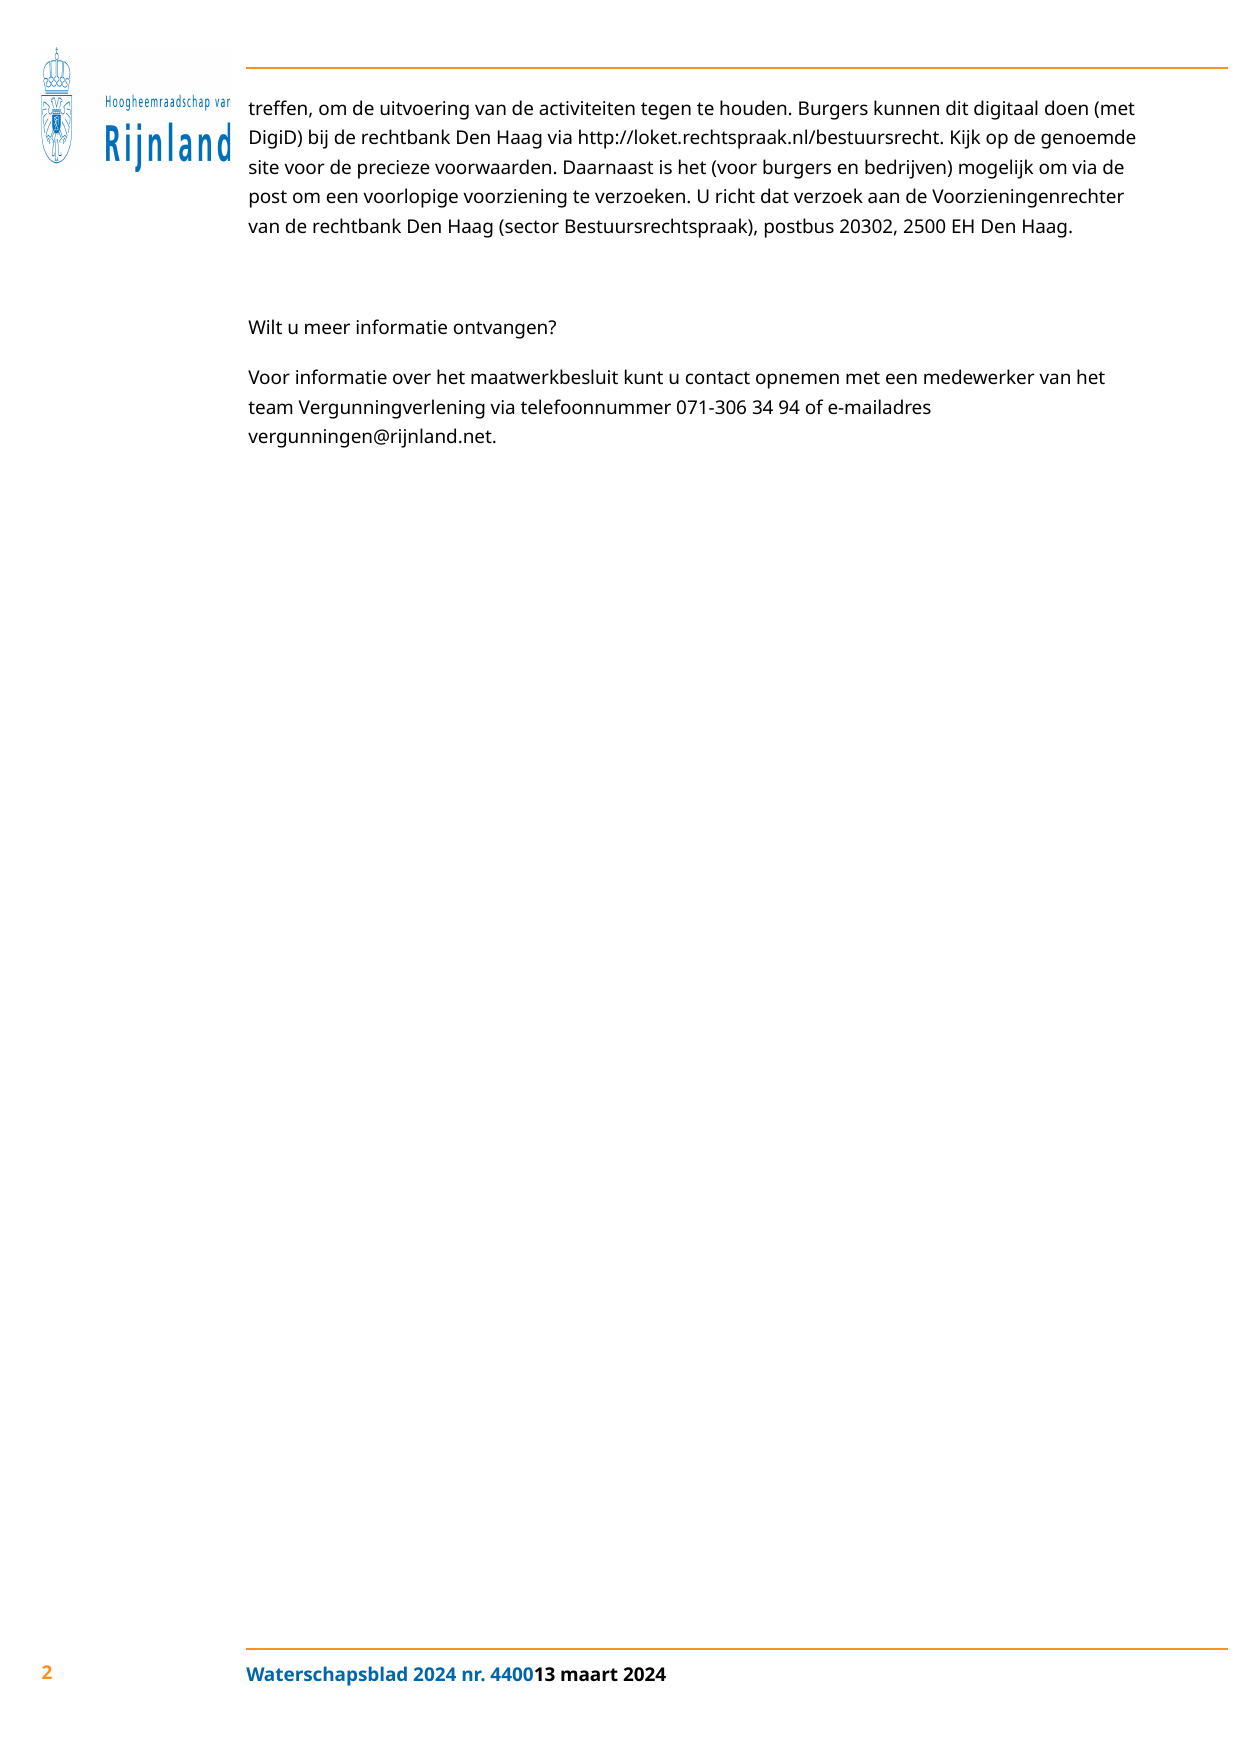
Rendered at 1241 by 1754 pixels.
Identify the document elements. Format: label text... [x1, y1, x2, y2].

picture [41, 47, 231, 172]
text treffen, om de uitvoering van de activiteiten tegen te houden. Burgers kunnen dit digitaal doen (met DigiD) bij de rechtbank Den Haag via http://loket.rechtspraak.nl/bestuursrecht. Kijk op de genoemde site voor de precieze voorwaarden. Daarnaast is het (voor burgers en bedrijven) mogelijk om via de post om een voorlopige voorziening te verzoeken. U richt dat verzoek aan de Voorzieningenrechter van de rechtbank Den Haag (sector Bestuursrechtspraak), postbus 20302, 2500 EH Den Haag. [248, 95, 1152, 239]
text Wilt u meer informatie ontvangen? [248, 314, 1152, 340]
text Voor informatie over het maatwerkbesluit kunt u contact opnemen met een medewerker van het team Vergunningverlening via telefoonnummer 071-306 34 94 of e-mailadres vergunningen@rijnland.net. [248, 364, 1152, 449]
